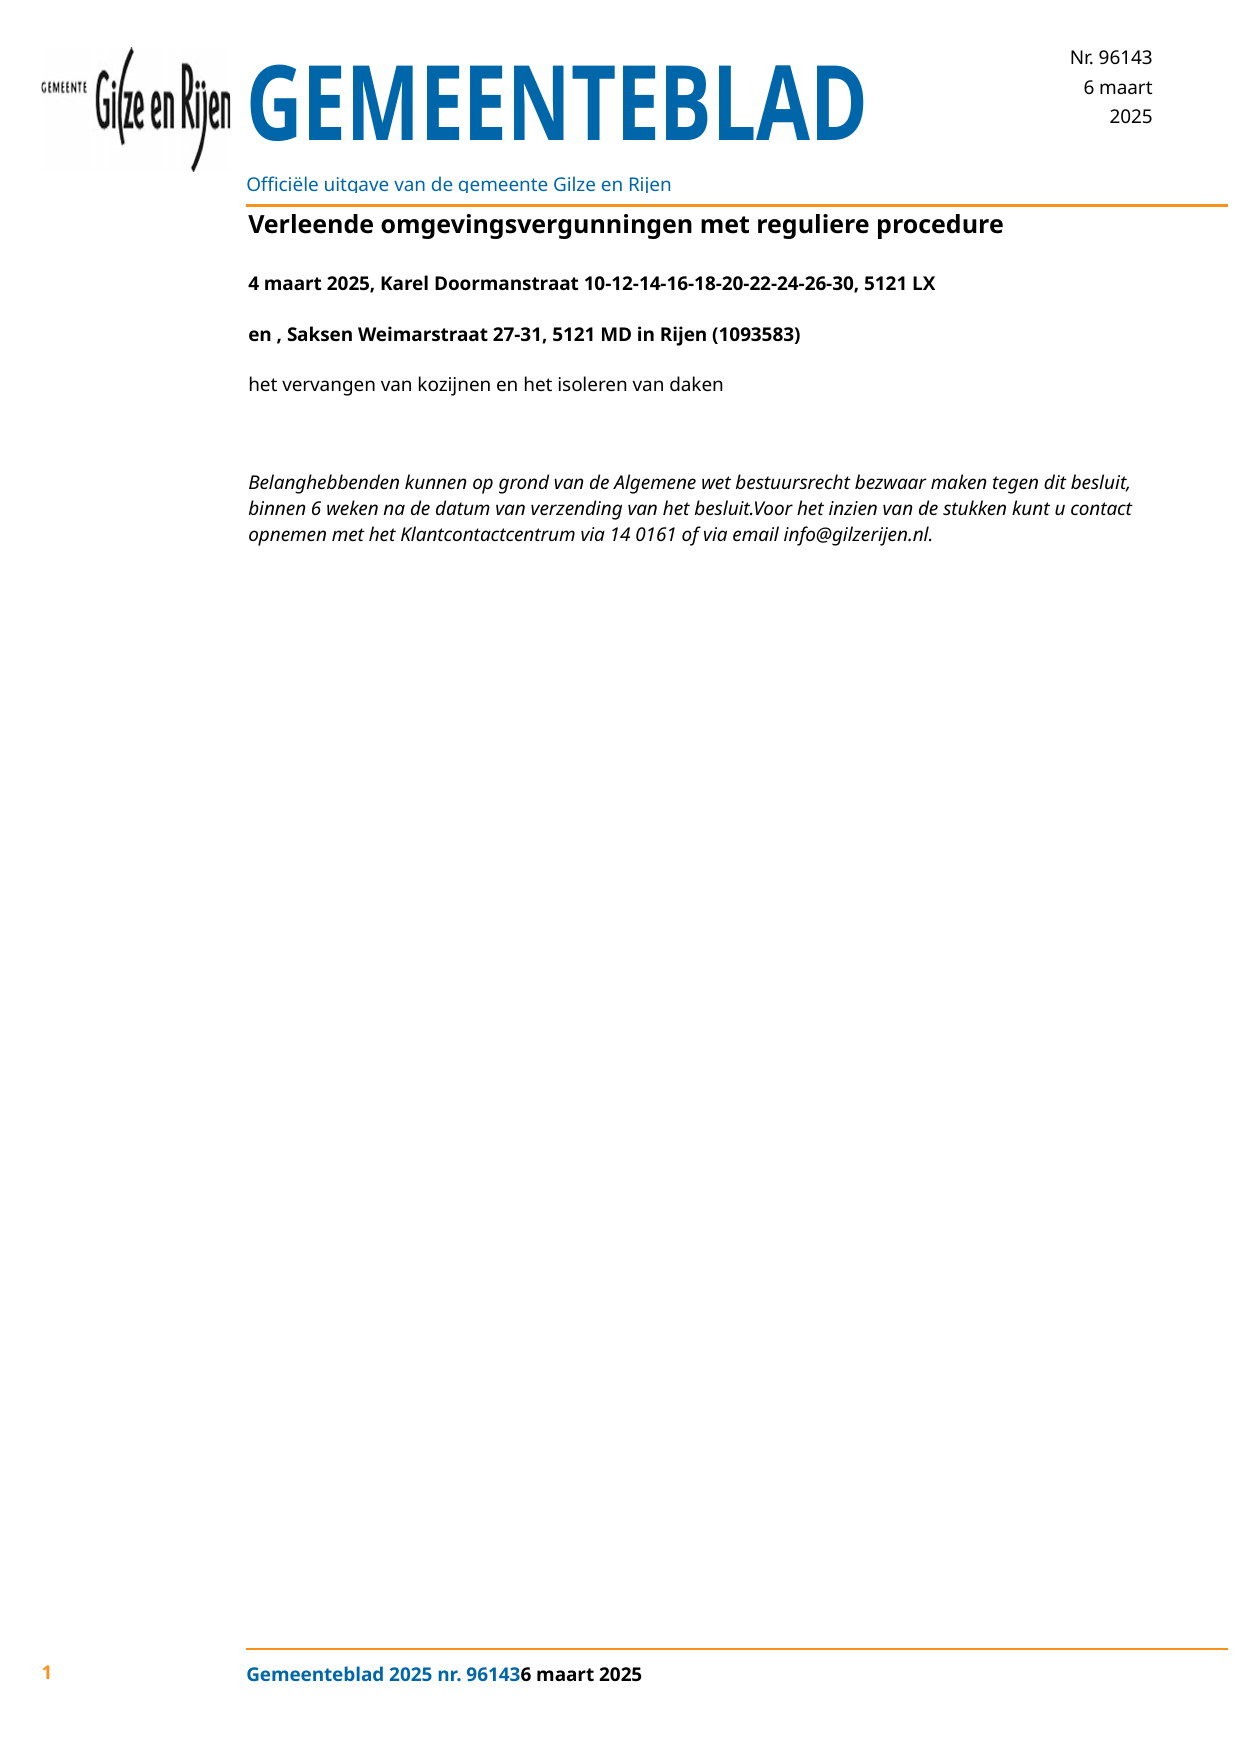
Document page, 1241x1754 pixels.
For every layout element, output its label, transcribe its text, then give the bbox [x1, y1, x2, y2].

picture [41, 47, 231, 172]
text het vervangen van kozijnen en het isoleren van daken [248, 371, 1152, 397]
text Verleende omgevingsvergunningen met reguliere procedure [248, 207, 1152, 241]
text 4 maart 2025, Karel Doormanstraat 10-12-14-16-18-20-22-24-26-30, 5121 LX [248, 270, 1152, 296]
text en , Saksen Weimarstraat 27-31, 5121 MD in Rijen (1093583) [248, 321, 1152, 346]
text Belanghebbenden kunnen op grond van de Algemene wet bestuursrecht bezwaar maken tegen dit besluit, binnen 6 weken na de datum van verzending van het besluit.Voor het inzien van de stukken kunt u contact opnemen met het Klantcontactcentrum via 14 0161 of via email info@gilzerijen.nl. [248, 469, 1152, 547]
